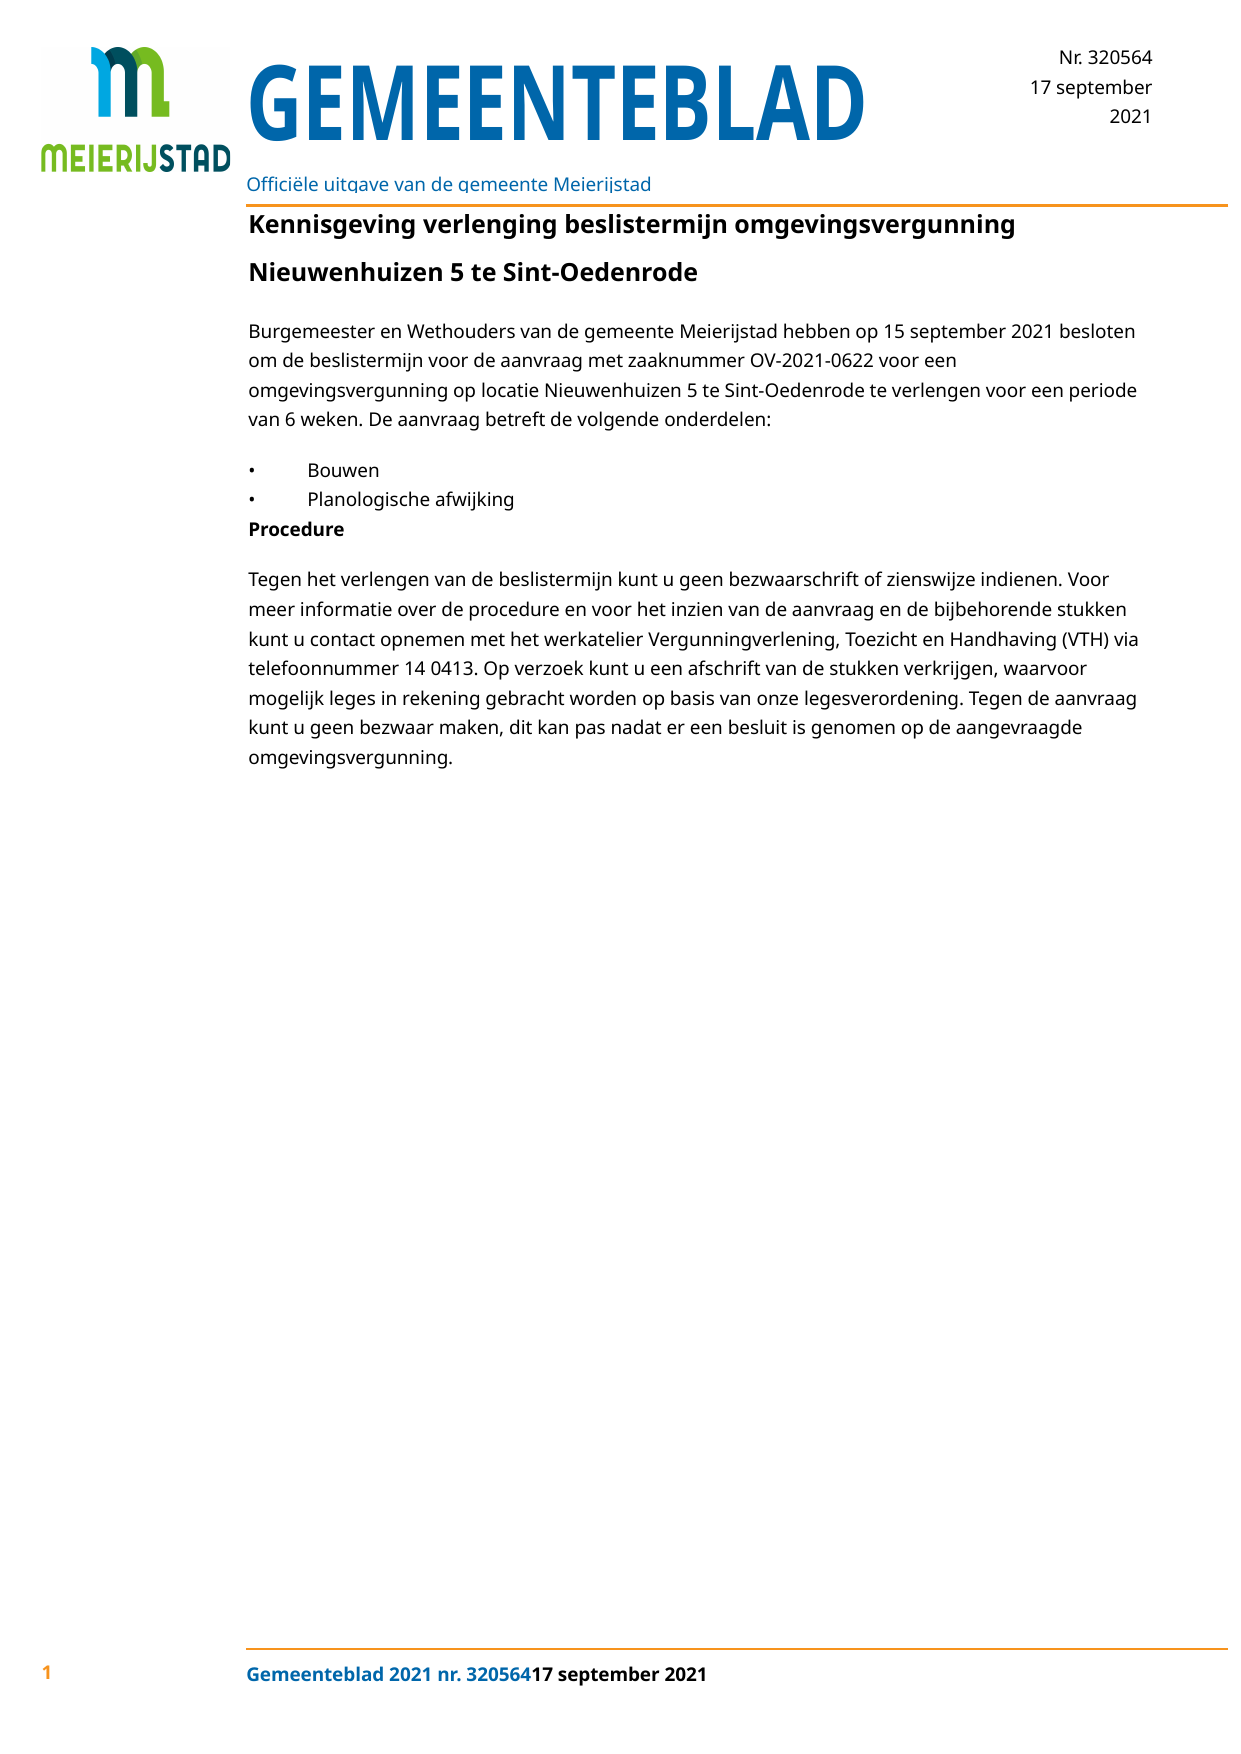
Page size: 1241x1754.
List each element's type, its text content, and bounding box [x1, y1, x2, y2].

list Bouwen [248, 457, 1152, 483]
text Burgemeester en Wethouders van de gemeente Meierijstad hebben op 15 september 2021 besloten om de beslistermijn voor de aanvraag met zaaknummer OV-2021-0622 voor een omgevingsvergunning op locatie Nieuwenhuizen 5 te Sint-Oedenrode te verlengen voor een periode van 6 weken. De aanvraag betreft de volgende onderdelen: [248, 318, 1152, 432]
text Procedure [248, 516, 1152, 542]
picture [41, 47, 231, 172]
text Kennisgeving verlenging beslistermijn omgevingsvergunning Nieuwenhuizen 5 te Sint-Oedenrode [248, 207, 1152, 288]
list Planologische afwijking [248, 487, 1152, 512]
text Tegen het verlengen van de beslistermijn kunt u geen bezwaarschrift of zienswijze indienen. Voor meer informatie over de procedure en voor het inzien van de aanvraag en de bijbehorende stukken kunt u contact opnemen met het werkatelier Vergunningverlening, Toezicht en Handhaving (VTH) via telefoonnummer 14 0413. Op verzoek kunt u een afschrift van de stukken verkrijgen, waarvoor mogelijk leges in rekening gebracht worden op basis van onze legesverordening. Tegen de aanvraag kunt u geen bezwaar maken, dit kan pas nadat er een besluit is genomen op de aangevraagde omgevingsvergunning. [248, 567, 1152, 770]
